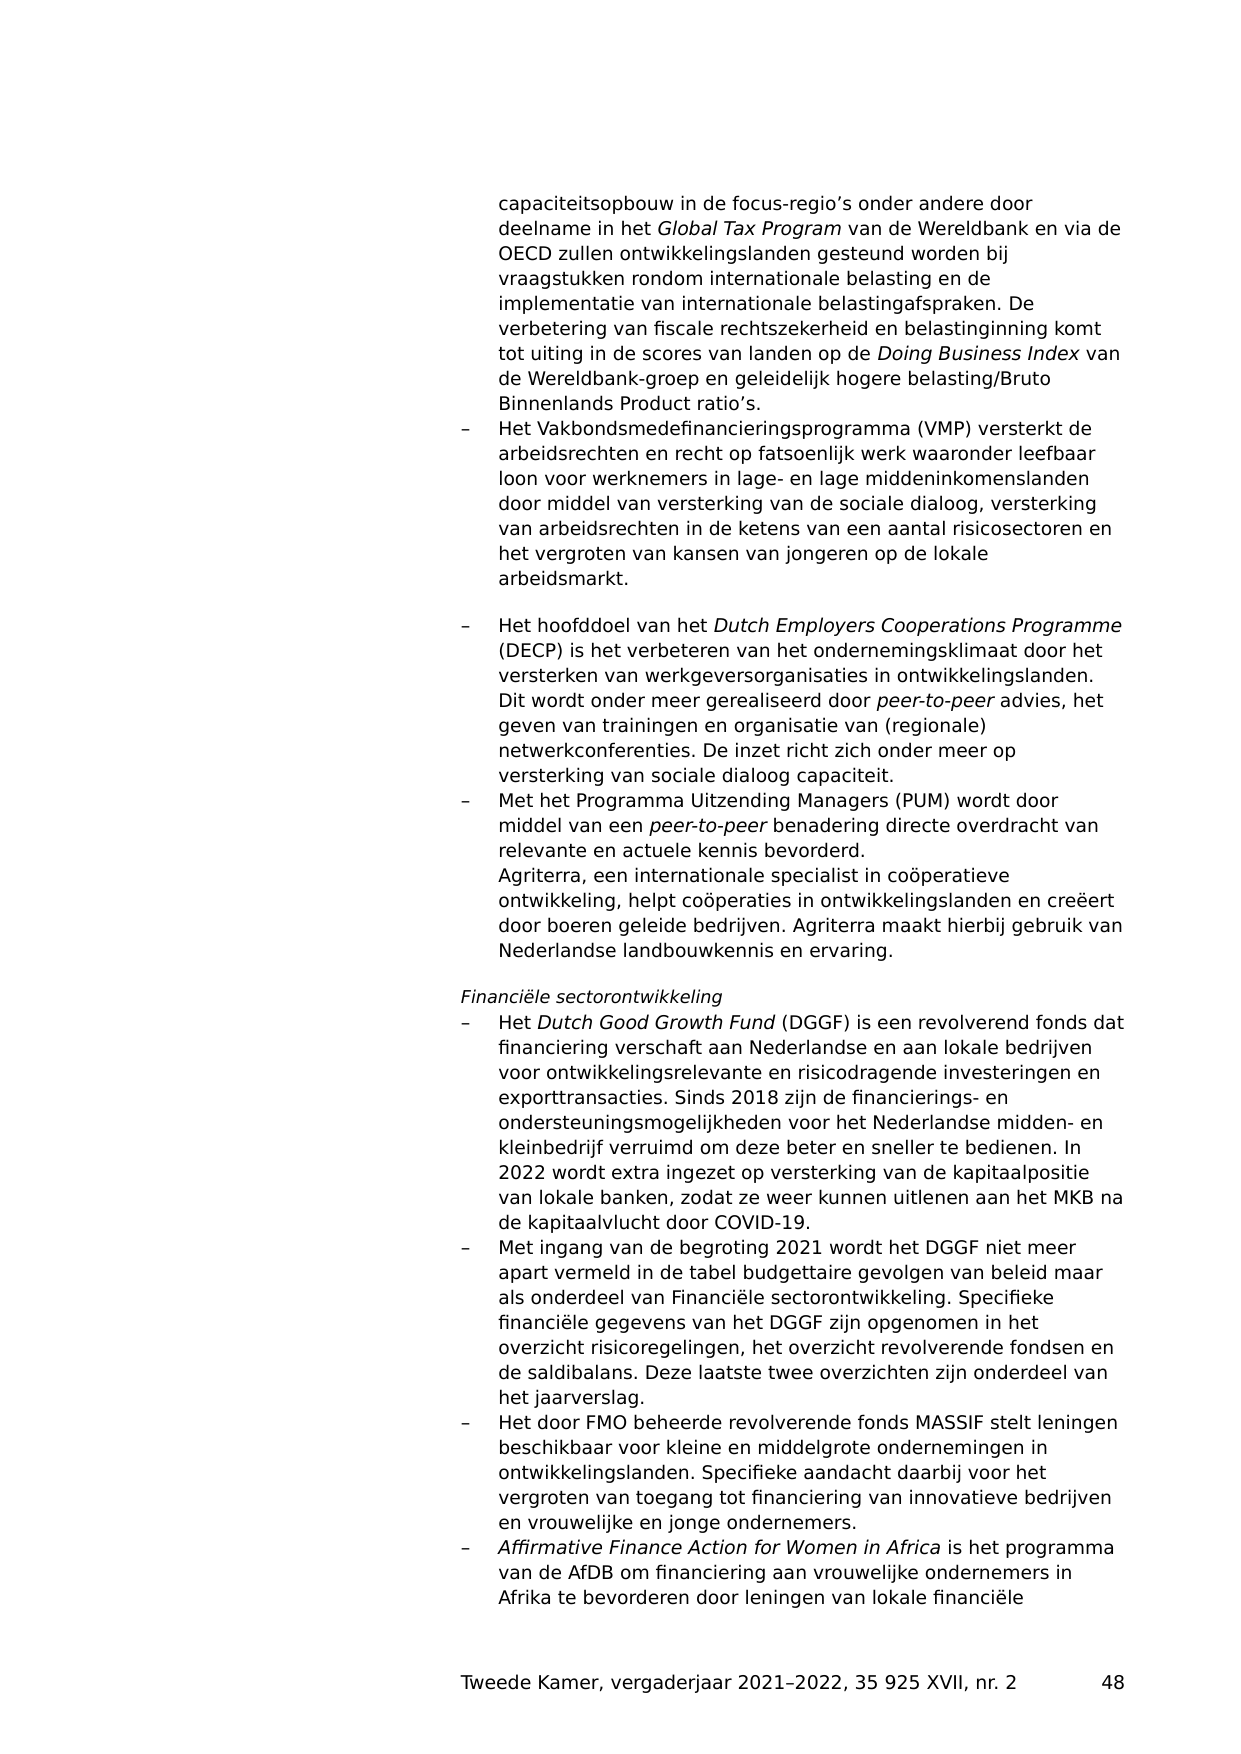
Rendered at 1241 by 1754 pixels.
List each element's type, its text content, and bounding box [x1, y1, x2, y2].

list Agriterra, een internationale specialist in coöperatieve ontwikkeling, helpt coöperaties in ontwikkelingslanden en creëert door boeren geleide bedrijven. Agriterra maakt hierbij gebruik van Nederlandse landbouwkennis en ervaring. [461, 863, 1125, 963]
list Het door FMO beheerde revolverende fonds MASSIF stelt leningen beschikbaar voor kleine en middelgrote ondernemingen in ontwikkelingslanden. Specifieke aandacht daarbij voor het vergroten van toegang tot financiering van innovatieve bedrijven en vrouwelijke en jonge ondernemers. [461, 1410, 1125, 1535]
list Affirmative Finance Action for Women in Africa is het programma van de AfDB om financiering aan vrouwelijke ondernemers in Afrika te bevorderen door leningen van lokale financiële [461, 1535, 1125, 1610]
list Het hoofddoel van het Dutch Employers Cooperations Programme (DECP) is het verbeteren van het ondernemingsklimaat door het versterken van werkgeversorganisaties in ontwikkelingslanden. Dit wordt onder meer gerealiseerd door peer-to-peer advies, het geven van trainingen en organisatie van (regionale) netwerkconferenties. De inzet richt zich onder meer op versterking van sociale dialoog capaciteit. [461, 613, 1125, 788]
list Het Vakbondsmedefinancieringsprogramma (VMP) versterkt de arbeidsrechten en recht op fatsoenlijk werk waaronder leefbaar loon voor werknemers in lage- en lage middeninkomenslanden door middel van versterking van de sociale dialoog, versterking van arbeidsrechten in de ketens van een aantal risicosectoren en het vergroten van kansen van jongeren op de lokale arbeidsmarkt. [461, 416, 1125, 591]
list capaciteitsopbouw in de focus-regio’s onder andere door deelname in het Global Tax Program van de Wereldbank en via de OECD zullen ontwikkelingslanden gesteund worden bij vraagstukken rondom internationale belasting en de implementatie van internationale belastingafspraken. De verbetering van fiscale rechtszekerheid en belastinginning komt tot uiting in de scores van landen op de Doing Business Index van de Wereldbank-groep en geleidelijk hogere belasting/Bruto Binnenlands Product ratio’s. [461, 191, 1125, 416]
list Het Dutch Good Growth Fund (DGGF) is een revolverend fonds dat financiering verschaft aan Nederlandse en aan lokale bedrijven voor ontwikkelingsrelevante en risicodragende investeringen en exporttransacties. Sinds 2018 zijn de financierings- en ondersteuningsmogelijkheden voor het Nederlandse midden- en kleinbedrijf verruimd om deze beter en sneller te bedienen. In 2022 wordt extra ingezet op versterking van de kapitaalpositie van lokale banken, zodat ze weer kunnen uitlenen aan het MKB na de kapitaalvlucht door COVID-19. [461, 1010, 1125, 1235]
list Met ingang van de begroting 2021 wordt het DGGF niet meer apart vermeld in de tabel budgettaire gevolgen van beleid maar als onderdeel van Financiële sectorontwikkeling. Specifieke financiële gegevens van het DGGF zijn opgenomen in het overzicht risicoregelingen, het overzicht revolverende fondsen en de saldibalans. Deze laatste twee overzichten zijn onderdeel van het jaarverslag. [461, 1235, 1125, 1410]
list Met het Programma Uitzending Managers (PUM) wordt door middel van een peer-to-peer benadering directe overdracht van relevante en actuele kennis bevorderd. [461, 788, 1125, 863]
text Financiële sectorontwikkeling [461, 985, 1125, 1008]
